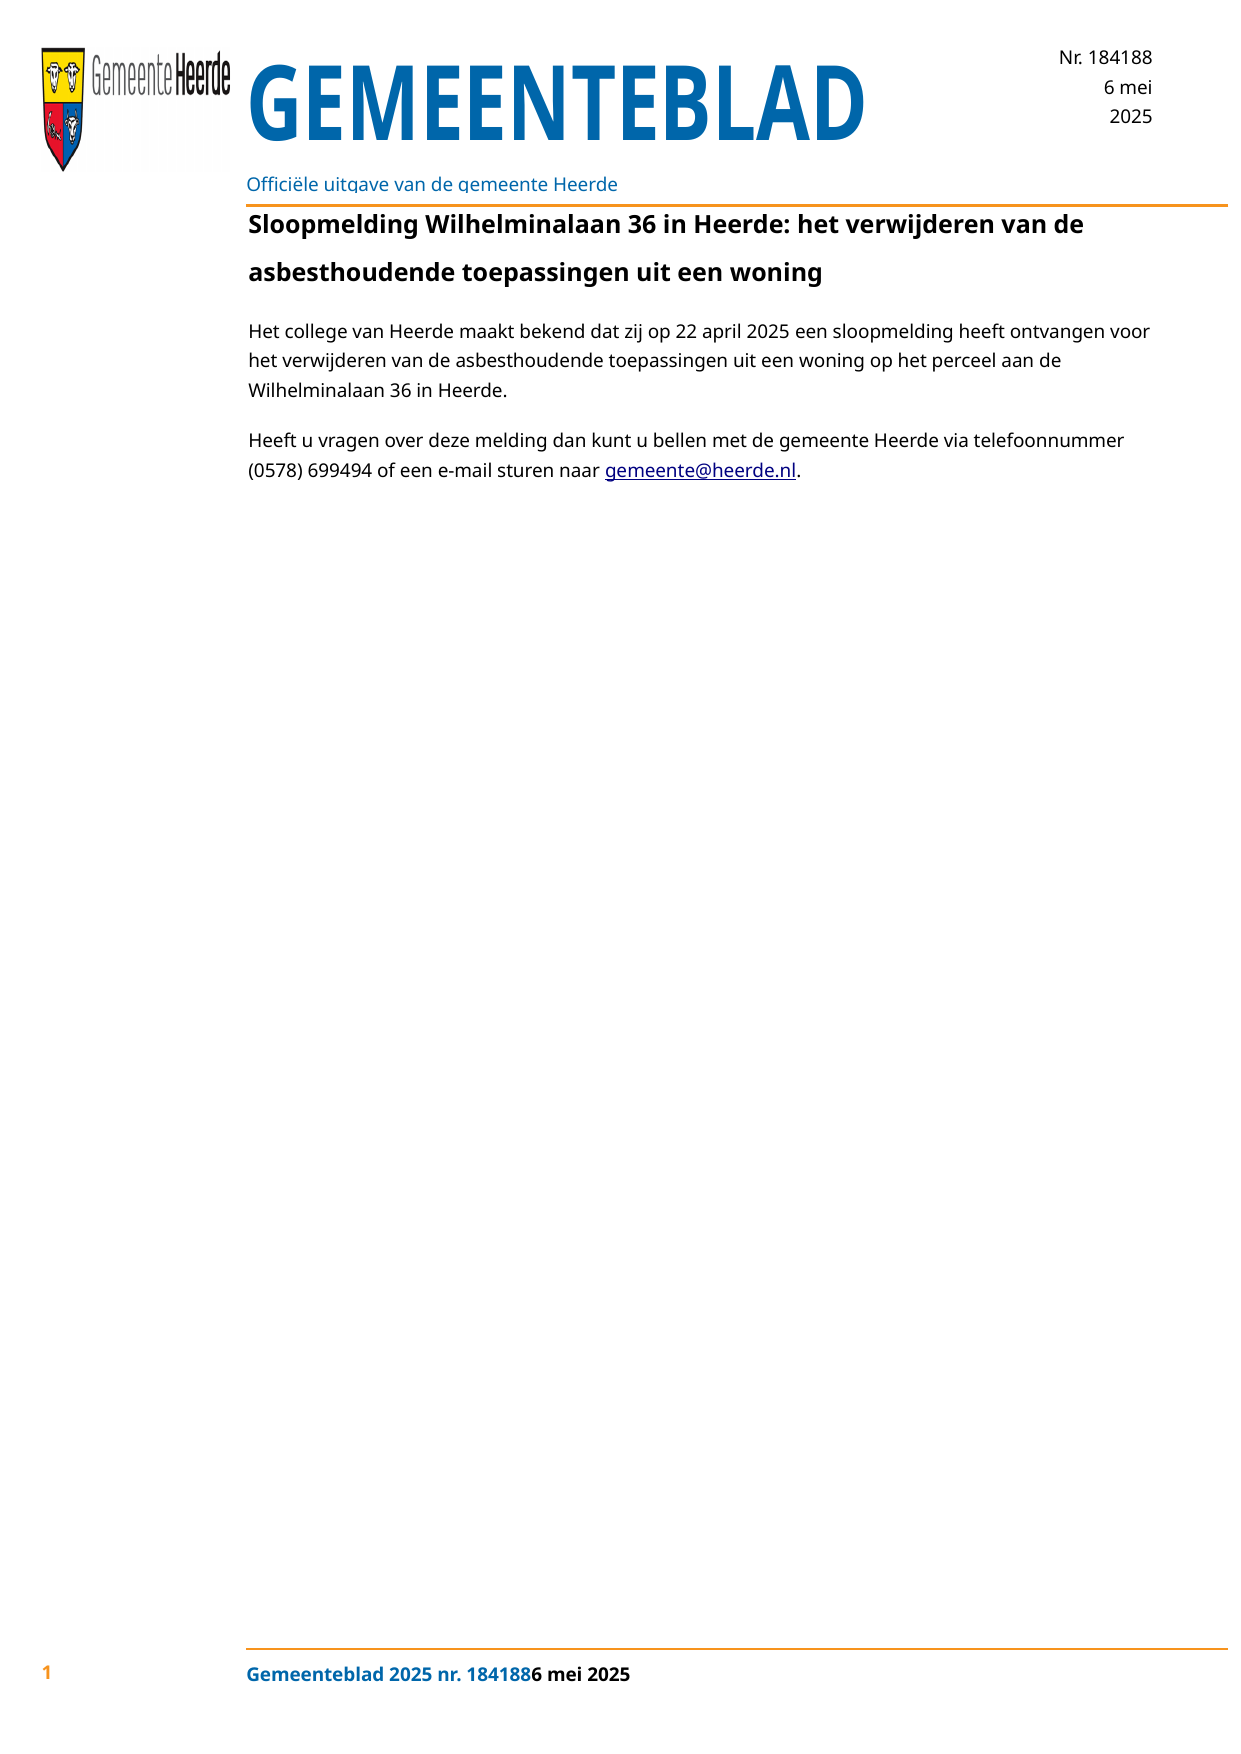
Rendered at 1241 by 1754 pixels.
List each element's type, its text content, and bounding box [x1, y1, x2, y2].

text Heeft u vragen over deze melding dan kunt u bellen met de gemeente Heerde via telefoonnummer (0578) 699494 of een e-mail sturen naar gemeente@heerde.nl. [248, 427, 1152, 483]
picture [41, 47, 231, 172]
text Het college van Heerde maakt bekend dat zij op 22 april 2025 een sloopmelding heeft ontvangen voor het verwijderen van de asbesthoudende toepassingen uit een woning op het perceel aan de Wilhelminalaan 36 in Heerde. [248, 318, 1152, 403]
text Sloopmelding Wilhelminalaan 36 in Heerde: het verwijderen van de asbesthoudende toepassingen uit een woning [248, 207, 1152, 288]
